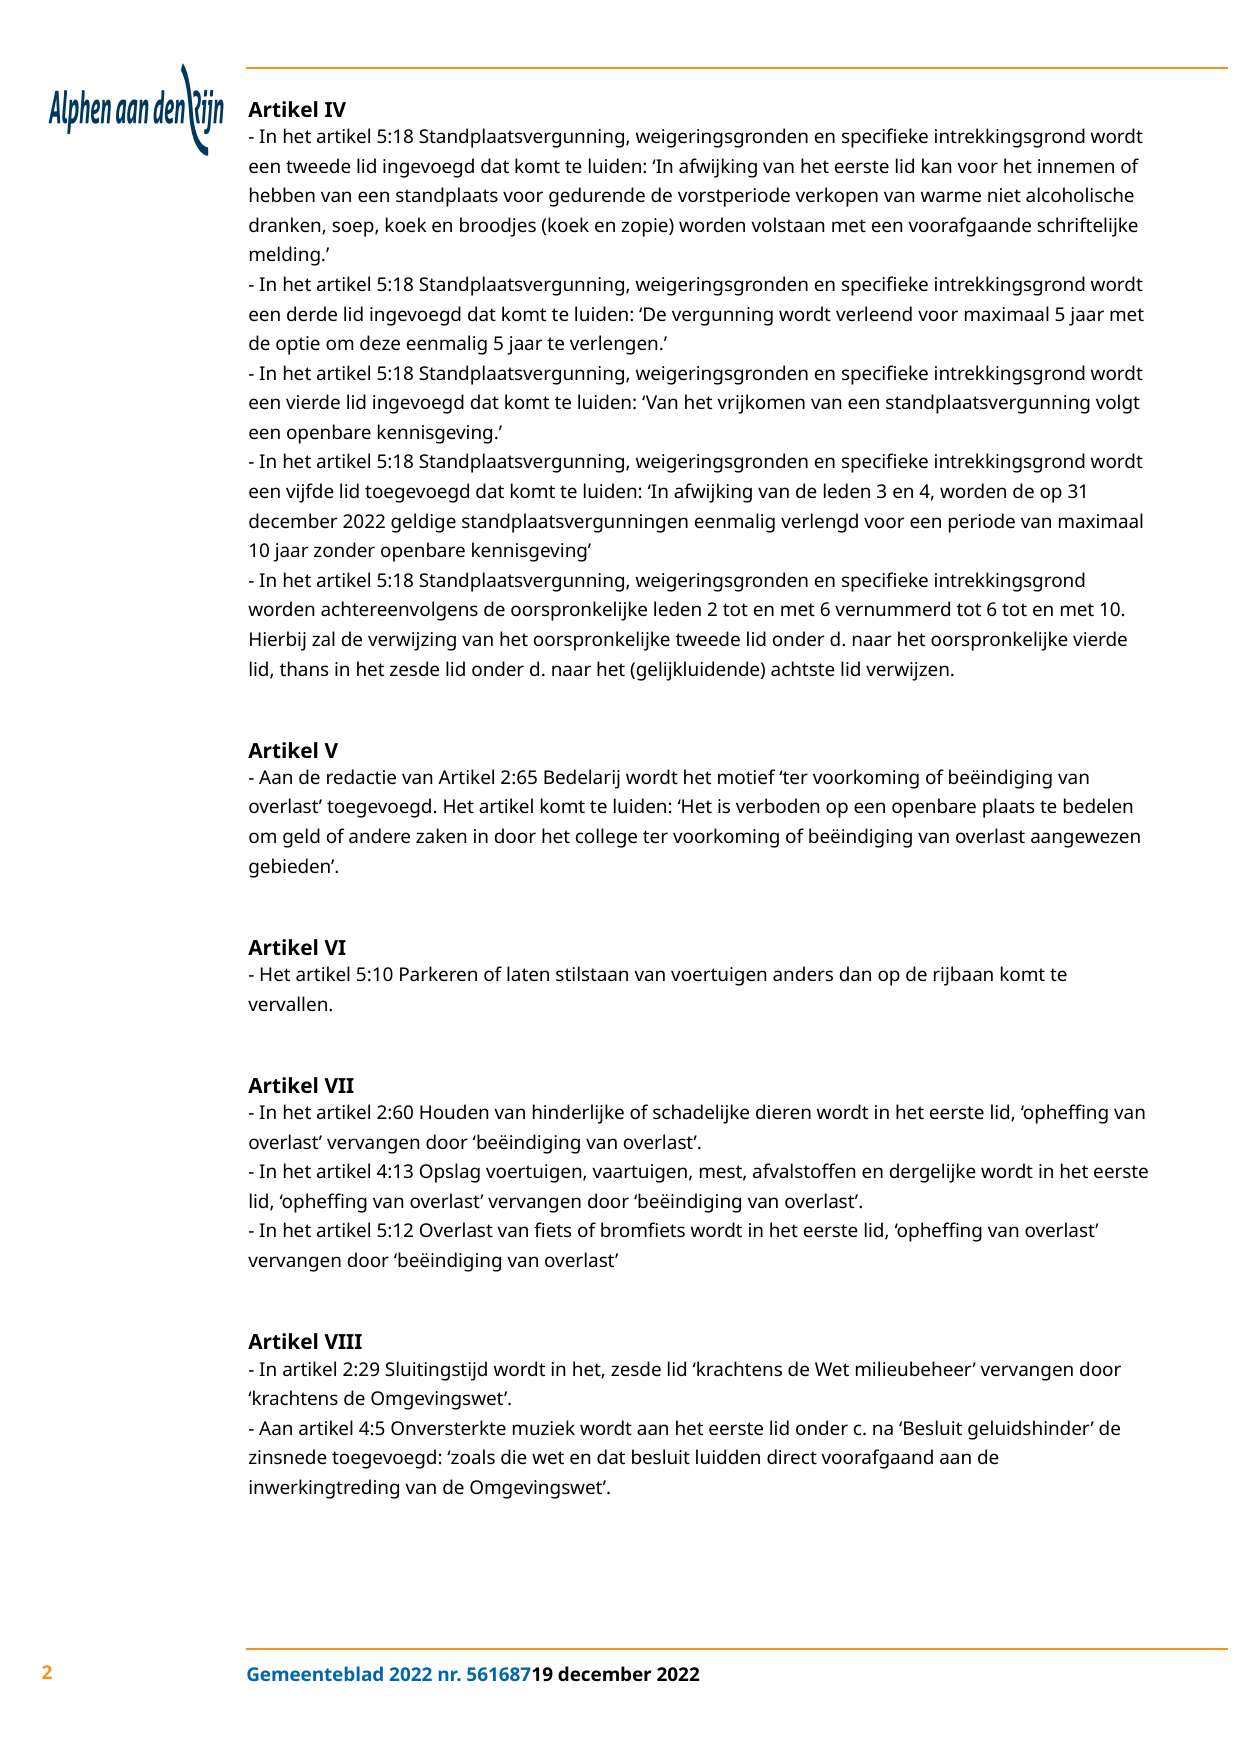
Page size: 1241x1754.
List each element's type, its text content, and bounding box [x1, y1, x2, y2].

text Artikel IV [248, 95, 1152, 123]
text - In het artikel 2:60 Houden van hinderlijke of schadelijke dieren wordt in het eerste lid, ‘opheffing van overlast’ vervangen door ‘beëindiging van overlast’. [248, 1099, 1152, 1155]
text - Het artikel 5:10 Parkeren of laten stilstaan van voertuigen anders dan op de rijbaan komt te vervallen. [248, 961, 1152, 1017]
text - Aan artikel 4:5 Onversterkte muziek wordt aan het eerste lid onder c. na ‘Besluit geluidshinder’ de zinsnede toegevoegd: ‘zoals die wet en dat besluit luidden direct voorafgaand aan de inwerkingtreding van de Omgevingswet’. [248, 1415, 1152, 1500]
text Artikel VIII [248, 1327, 1152, 1356]
text - In artikel 2:29 Sluitingstijd wordt in het, zesde lid ‘krachtens de Wet milieubeheer’ vervangen door ‘krachtens de Omgevingswet’. [248, 1356, 1152, 1411]
text - In het artikel 5:18 Standplaatsvergunning, weigeringsgronden en specifieke intrekkingsgrond wordt een derde lid ingevoegd dat komt te luiden: ‘De vergunning wordt verleend voor maximaal 5 jaar met de optie om deze eenmalig 5 jaar te verlengen.’ [248, 271, 1152, 356]
text - In het artikel 4:13 Opslag voertuigen, vaartuigen, mest, afvalstoffen en dergelijke wordt in het eerste lid, ‘opheffing van overlast’ vervangen door ‘beëindiging van overlast’. [248, 1158, 1152, 1214]
text - In het artikel 5:18 Standplaatsvergunning, weigeringsgronden en specifieke intrekkingsgrond wordt een vijfde lid toegevoegd dat komt te luiden: ‘In afwijking van de leden 3 en 4, worden de op 31 december 2022 geldige standplaatsvergunningen eenmalig verlengd voor een periode van maximaal 10 jaar zonder openbare kennisgeving’ [248, 449, 1152, 563]
text - In het artikel 5:18 Standplaatsvergunning, weigeringsgronden en specifieke intrekkingsgrond worden achtereenvolgens de oorspronkelijke leden 2 tot en met 6 vernummerd tot 6 tot en met 10. Hierbij zal de verwijzing van het oorspronkelijke tweede lid onder d. naar het oorspronkelijke vierde lid, thans in het zesde lid onder d. naar het (gelijkluidende) achtste lid verwijzen. [248, 567, 1152, 681]
text - Aan de redactie van Artikel 2:65 Bedelarij wordt het motief ‘ter voorkoming of beëindiging van overlast’ toegevoegd. Het artikel komt te luiden: ‘Het is verboden op een openbare plaats te bedelen om geld of andere zaken in door het college ter voorkoming of beëindiging van overlast aangewezen gebieden’. [248, 764, 1152, 879]
text Artikel V [248, 736, 1152, 764]
text - In het artikel 5:12 Overlast van fiets of bromfiets wordt in het eerste lid, ‘opheffing van overlast’ vervangen door ‘beëindiging van overlast’ [248, 1218, 1152, 1273]
text Artikel VII [248, 1071, 1152, 1099]
text - In het artikel 5:18 Standplaatsvergunning, weigeringsgronden en specifieke intrekkingsgrond wordt een vierde lid ingevoegd dat komt te luiden: ‘Van het vrijkomen van een standplaatsvergunning volgt een openbare kennisgeving.’ [248, 360, 1152, 445]
picture [41, 47, 231, 172]
text Artikel VI [248, 933, 1152, 961]
text - In het artikel 5:18 Standplaatsvergunning, weigeringsgronden en specifieke intrekkingsgrond wordt een tweede lid ingevoegd dat komt te luiden: ‘In afwijking van het eerste lid kan voor het innemen of hebben van een standplaats voor gedurende de vorstperiode verkopen van warme niet alcoholische dranken, soep, koek en broodjes (koek en zopie) worden volstaan met een voorafgaande schriftelijke melding.’ [248, 123, 1152, 267]
